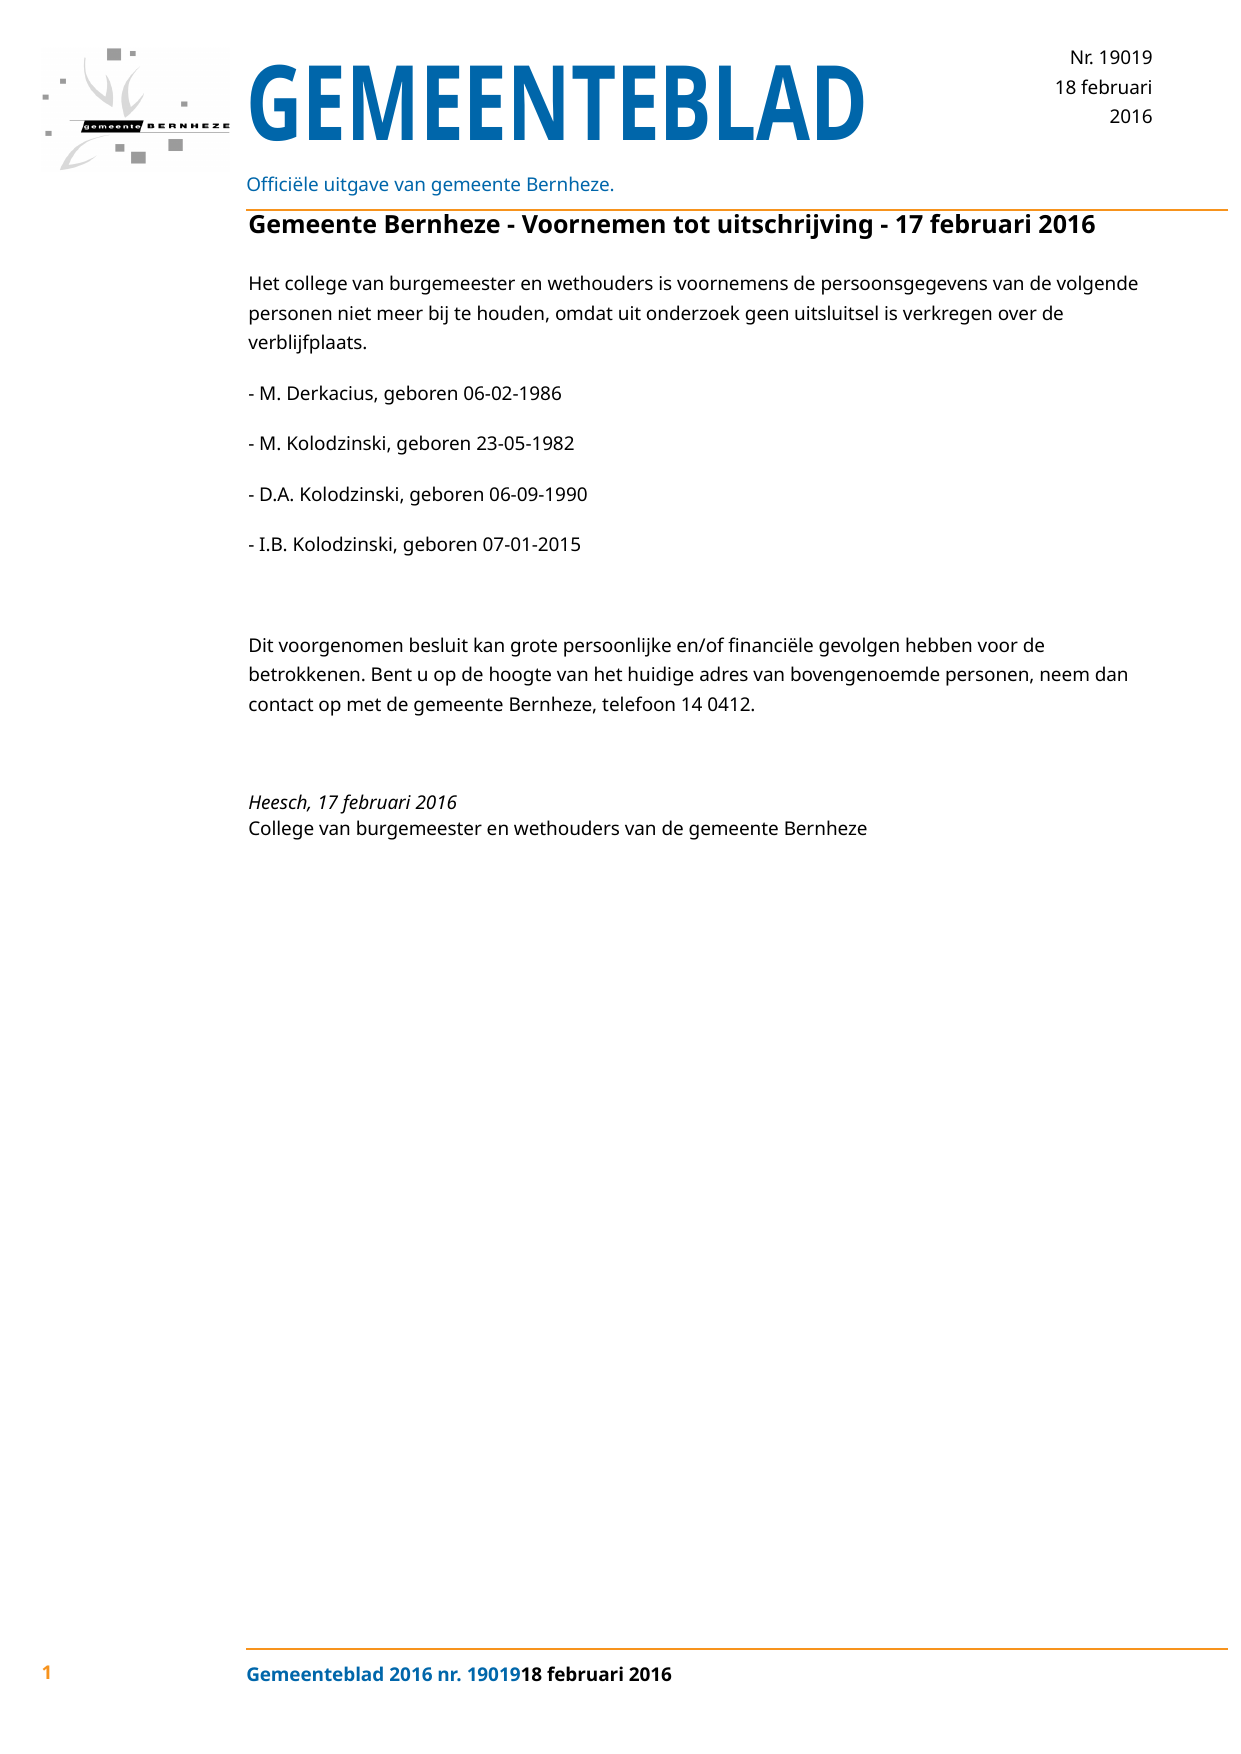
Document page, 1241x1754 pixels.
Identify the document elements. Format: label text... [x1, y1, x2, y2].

text - D.A. Kolodzinski, geboren 06-09-1990 [248, 481, 1152, 506]
text Gemeente Bernheze - Voornemen tot uitschrijving - 17 februari 2016 [248, 211, 1152, 241]
text College van burgemeester en wethouders van de gemeente Bernheze [248, 815, 1152, 841]
text Het college van burgemeester en wethouders is voornemens de persoonsgegevens van de volgende personen niet meer bij te houden, omdat uit onderzoek geen uitsluitsel is verkregen over de verblijfplaats. [248, 270, 1152, 355]
text Dit voorgenomen besluit kan grote persoonlijke en/of financiële gevolgen hebben voor de betrokkenen. Bent u op de hoogte van het huidige adres van bovengenoemde personen, neem dan contact op met de gemeente Bernheze, telefoon 14 0412. [248, 632, 1152, 717]
text Heesch, 17 februari 2016 [248, 789, 1152, 815]
picture [41, 47, 231, 172]
text - M. Derkacius, geboren 06-02-1986 [248, 380, 1152, 406]
text - M. Kolodzinski, geboren 23-05-1982 [248, 430, 1152, 456]
text - I.B. Kolodzinski, geboren 07-01-2015 [248, 531, 1152, 557]
